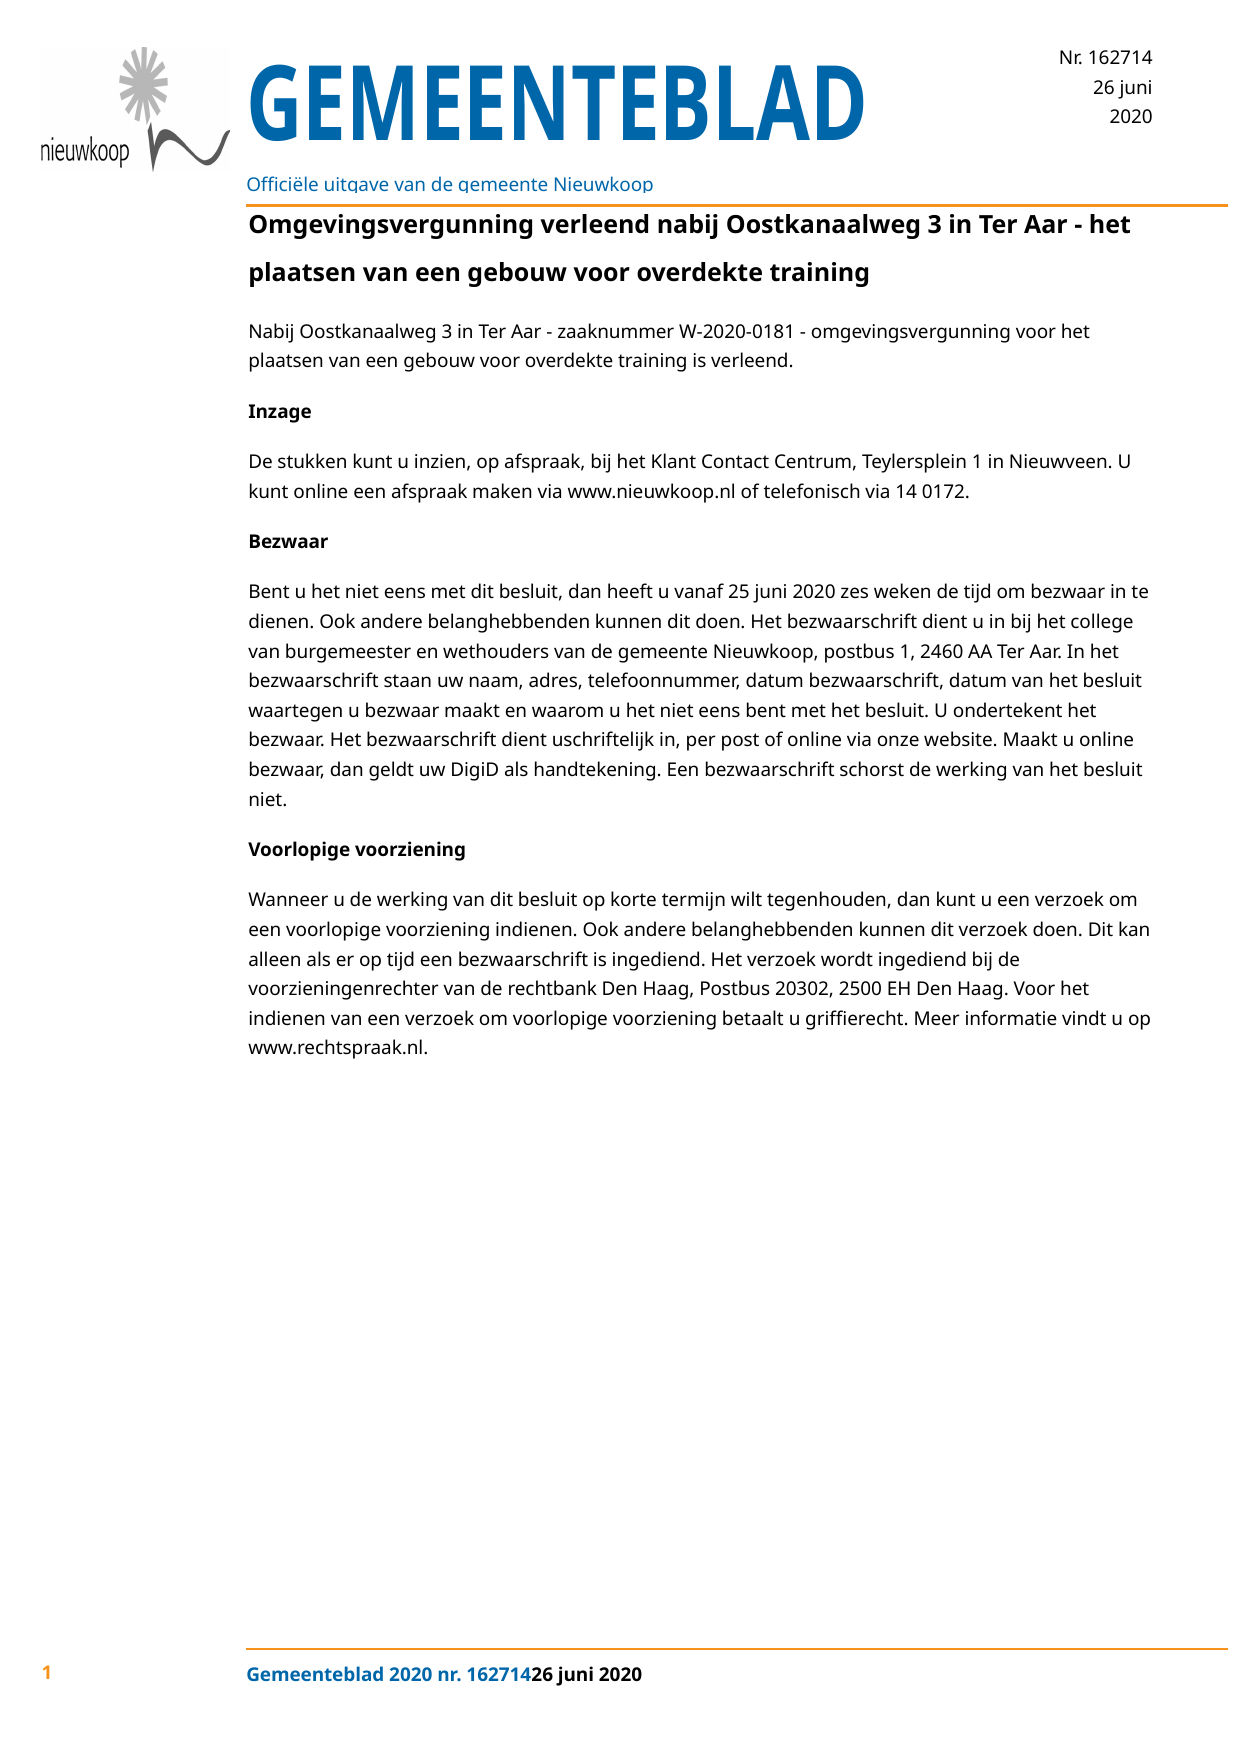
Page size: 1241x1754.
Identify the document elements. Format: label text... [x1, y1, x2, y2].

text Bezwaar [248, 528, 1152, 554]
text De stukken kunt u inzien, op afspraak, bij het Klant Contact Centrum, Teylersplein 1 in Nieuwveen. U kunt online een afspraak maken via www.nieuwkoop.nl of telefonisch via 14 0172. [248, 448, 1152, 504]
text Bent u het niet eens met dit besluit, dan heeft u vanaf 25 juni 2020 zes weken de tijd om bezwaar in te dienen. Ook andere belanghebbenden kunnen dit doen. Het bezwaarschrift dient u in bij het college van burgemeester en wethouders van de gemeente Nieuwkoop, postbus 1, 2460 AA Ter Aar. In het bezwaarschrift staan uw naam, adres, telefoonnummer, datum bezwaarschrift, datum van het besluit waartegen u bezwaar maakt en waarom u het niet eens bent met het besluit. U ondertekent het bezwaar. Het bezwaarschrift dient uschriftelijk in, per post of online via onze website. Maakt u online bezwaar, dan geldt uw DigiD als handtekening. Een bezwaarschrift schorst de werking van het besluit niet. [248, 579, 1152, 812]
picture [41, 47, 231, 172]
text Wanneer u de werking van dit besluit op korte termijn wilt tegenhouden, dan kunt u een verzoek om een voorlopige voorziening indienen. Ook andere belanghebbenden kunnen dit verzoek doen. Dit kan alleen als er op tijd een bezwaarschrift is ingediend. Het verzoek wordt ingediend bij de voorzieningenrechter van de rechtbank Den Haag, Postbus 20302, 2500 EH Den Haag. Voor het indienen van een verzoek om voorlopige voorziening betaalt u griffierecht. Meer informatie vindt u op www.rechtspraak.nl. [248, 887, 1152, 1060]
text Omgevingsvergunning verleend nabij Oostkanaalweg 3 in Ter Aar - het plaatsen van een gebouw voor overdekte training [248, 207, 1152, 288]
text Nabij Oostkanaalweg 3 in Ter Aar - zaaknummer W-2020-0181 - omgevingsvergunning voor het plaatsen van een gebouw voor overdekte training is verleend. [248, 318, 1152, 373]
text Inzage [248, 398, 1152, 424]
text Voorlopige voorziening [248, 836, 1152, 862]
